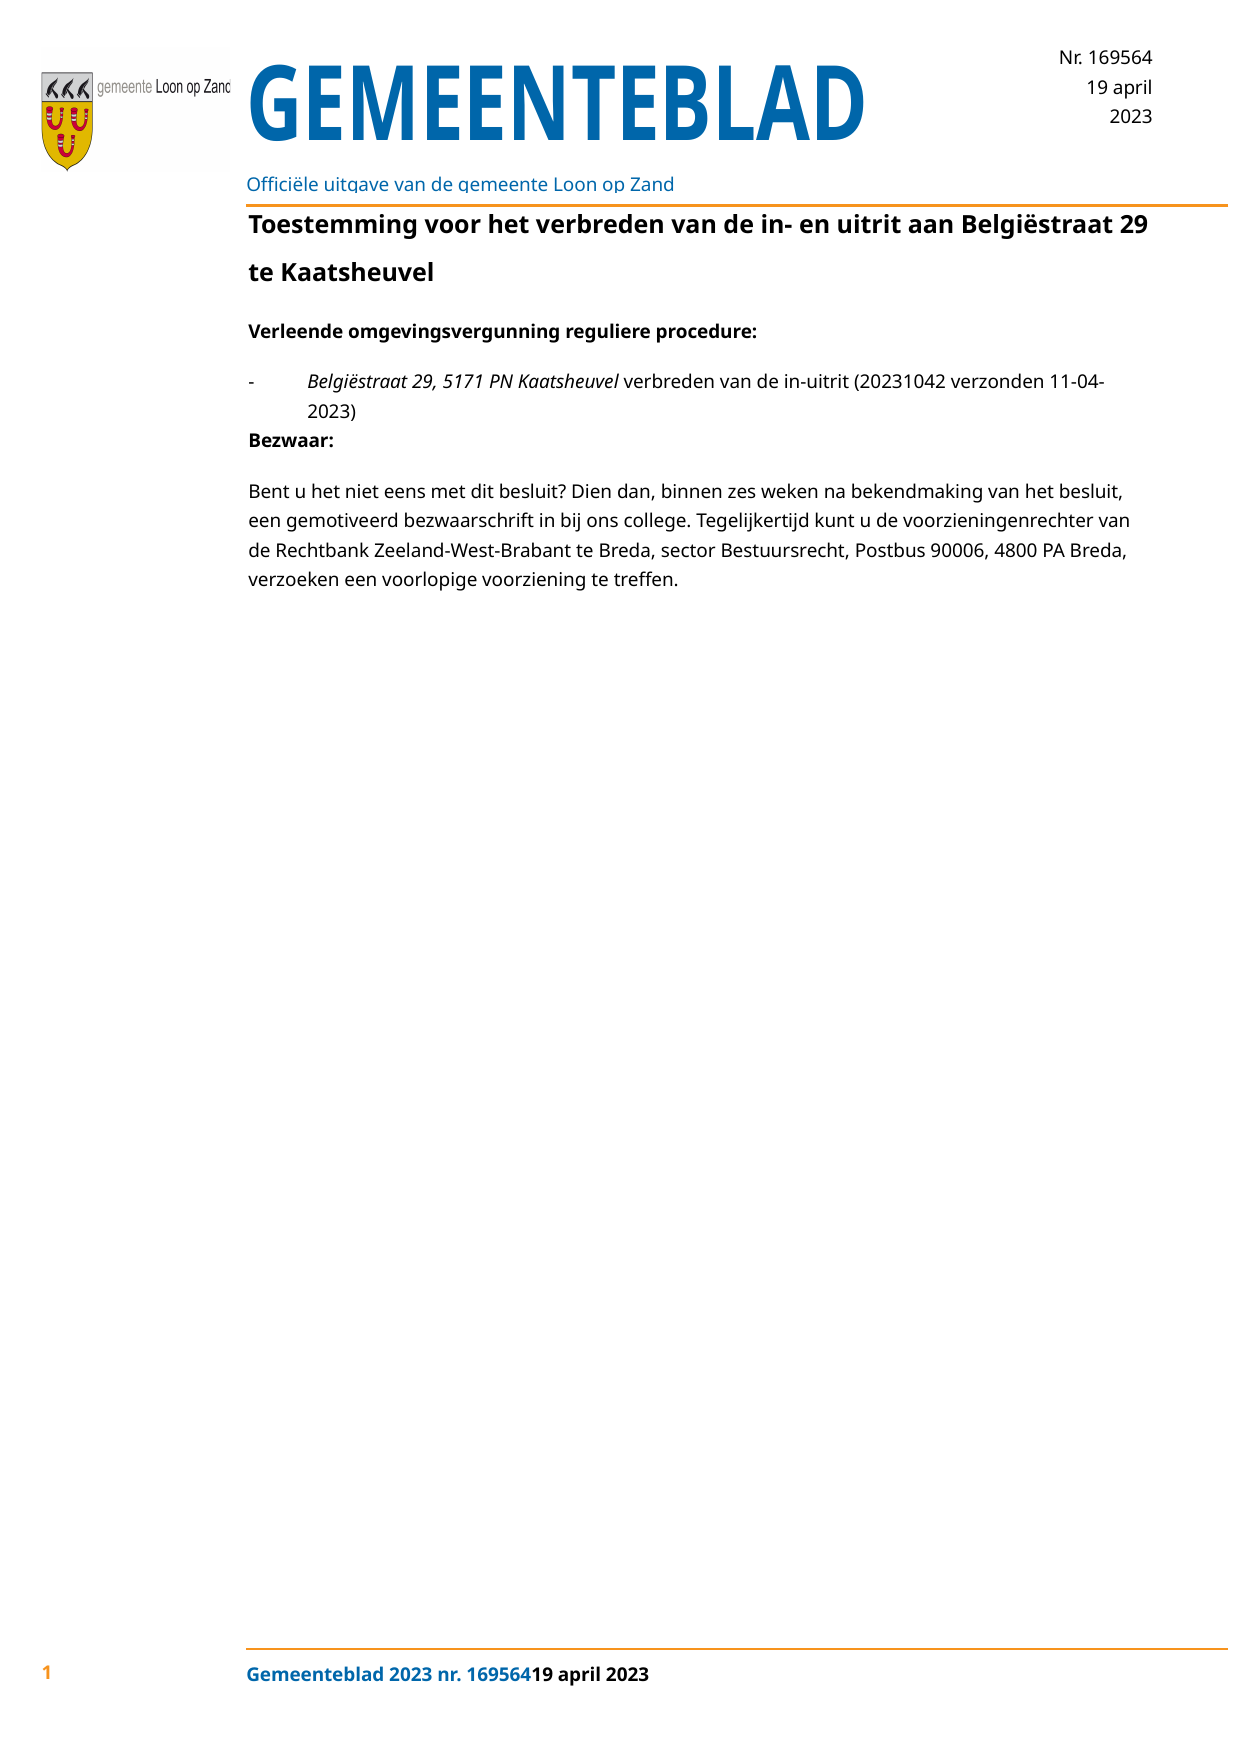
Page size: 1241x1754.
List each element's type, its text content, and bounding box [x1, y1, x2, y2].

text Toestemming voor het verbreden van de in- en uitrit aan Belgiëstraat 29 te Kaatsheuvel [248, 207, 1152, 288]
list Belgiëstraat 29, 5171 PN Kaatsheuvel verbreden van de in-uitrit (20231042 verzonden 11-04-2023) [248, 368, 1152, 424]
text Bent u het niet eens met dit besluit? Dien dan, binnen zes weken na bekendmaking van het besluit, een gemotiveerd bezwaarschrift in bij ons college. Tegelijkertijd kunt u de voorzieningenrechter van de Rechtbank Zeeland-West-Brabant te Breda, sector Bestuursrecht, Postbus 90006, 4800 PA Breda, verzoeken een voorlopige voorziening te treffen. [248, 478, 1152, 592]
picture [41, 47, 231, 172]
text Bezwaar: [248, 427, 1152, 453]
text Verleende omgevingsvergunning reguliere procedure: [248, 318, 1152, 344]
